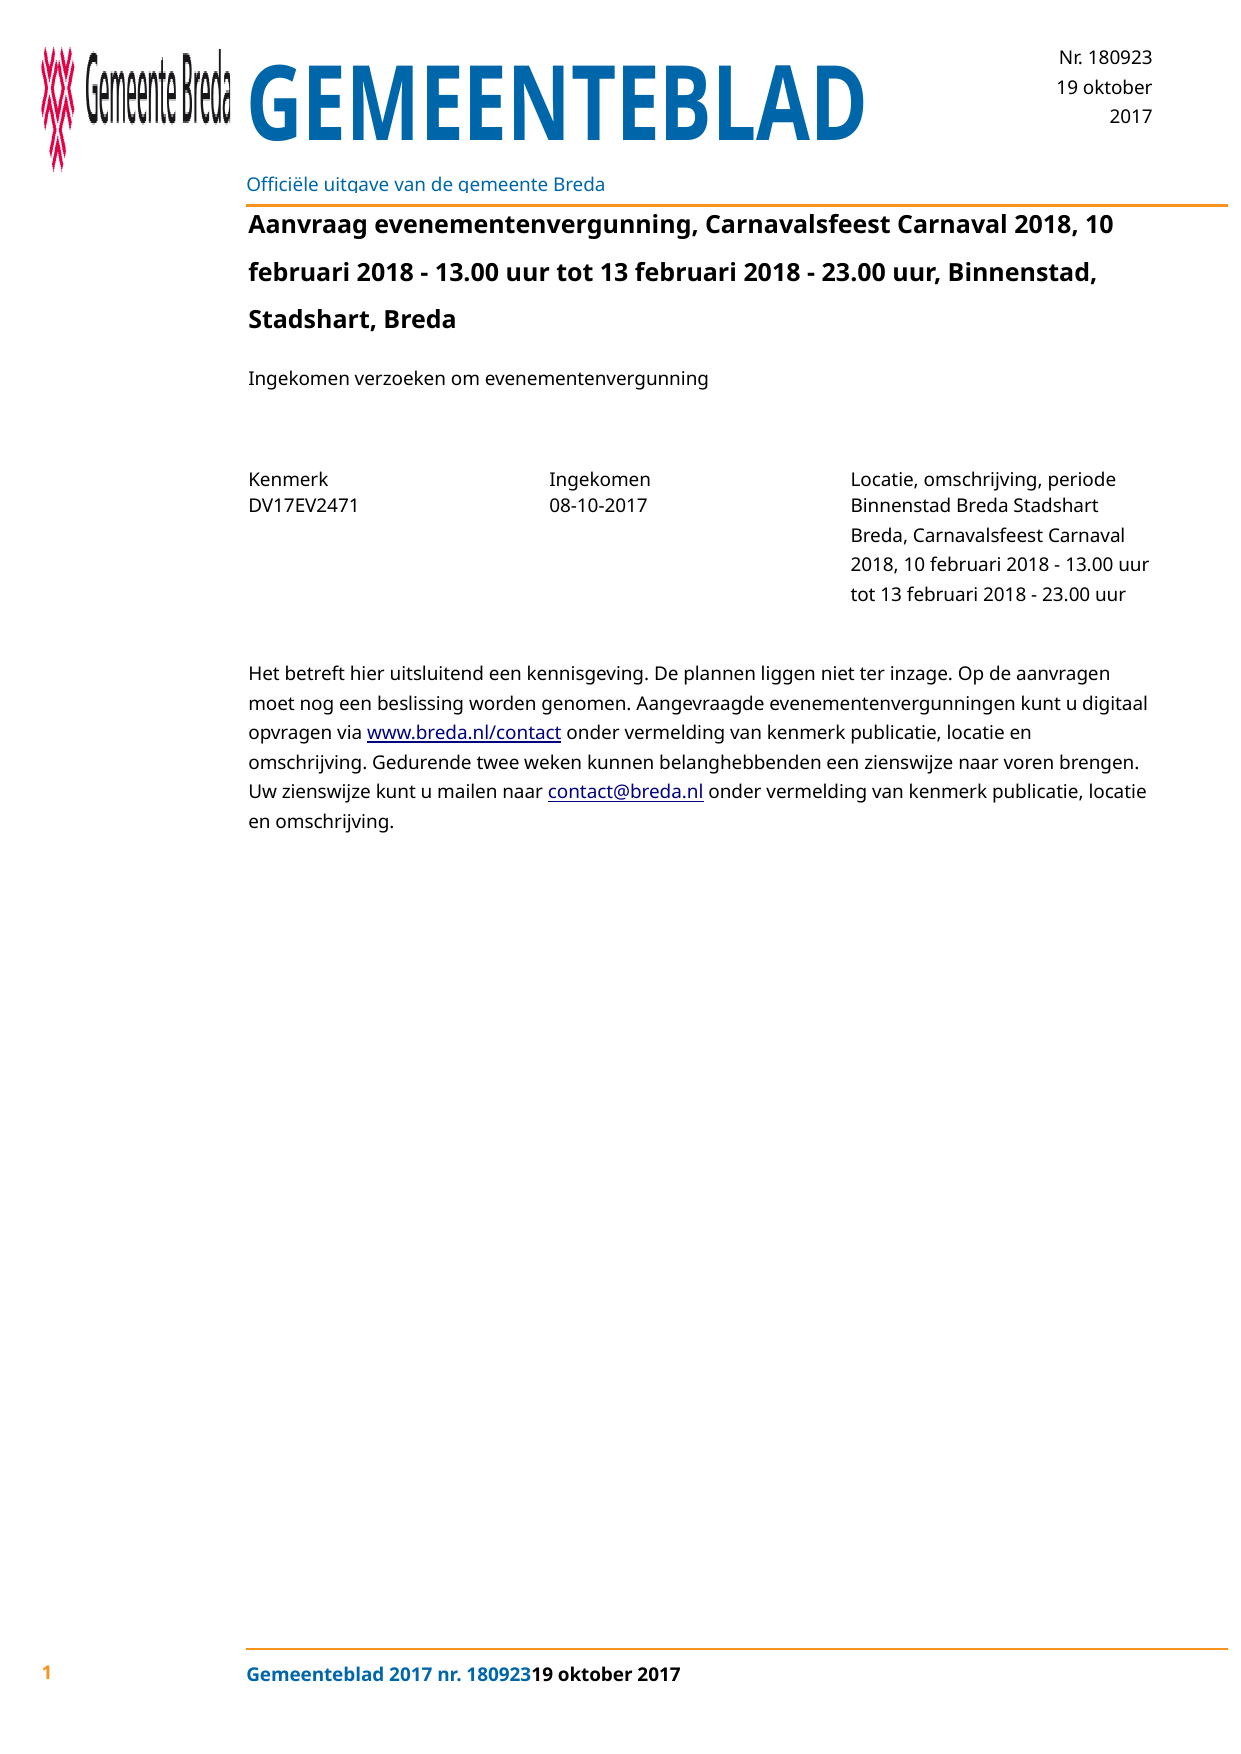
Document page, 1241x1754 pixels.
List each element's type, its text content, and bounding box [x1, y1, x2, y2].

table_cell 08-10-2017 [549, 492, 850, 607]
table_header Locatie, omschrijving, periode [850, 466, 1152, 492]
table_cell Binnenstad Breda Stadshart Breda, Carnavalsfeest Carnaval 2018, 10 februari 2018 - 13.00 uur tot 13 februari 2018 - 23.00 uur [850, 492, 1152, 607]
table_header Ingekomen [549, 466, 850, 492]
picture [41, 47, 231, 172]
text Ingekomen verzoeken om evenementenvergunning [248, 366, 1152, 391]
table_cell DV17EV2471 [248, 492, 549, 607]
text Het betreft hier uitsluitend een kennisgeving. De plannen liggen niet ter inzage. Op de aanvragen moet nog een beslissing worden genomen. Aangevraagde evenementenvergunningen kunt u digitaal opvragen via www.breda.nl/contact onder vermelding van kenmerk publicatie, locatie en omschrijving. Gedurende twee weken kunnen belanghebbenden een zienswijze naar voren brengen. Uw zienswijze kunt u mailen naar contact@breda.nl onder vermelding van kenmerk publicatie, locatie en omschrijving. [248, 660, 1152, 834]
table_header Kenmerk [248, 466, 549, 492]
text Aanvraag evenementenvergunning, Carnavalsfeest Carnaval 2018, 10 februari 2018 - 13.00 uur tot 13 februari 2018 - 23.00 uur, Binnenstad, Stadshart, Breda [248, 207, 1152, 336]
